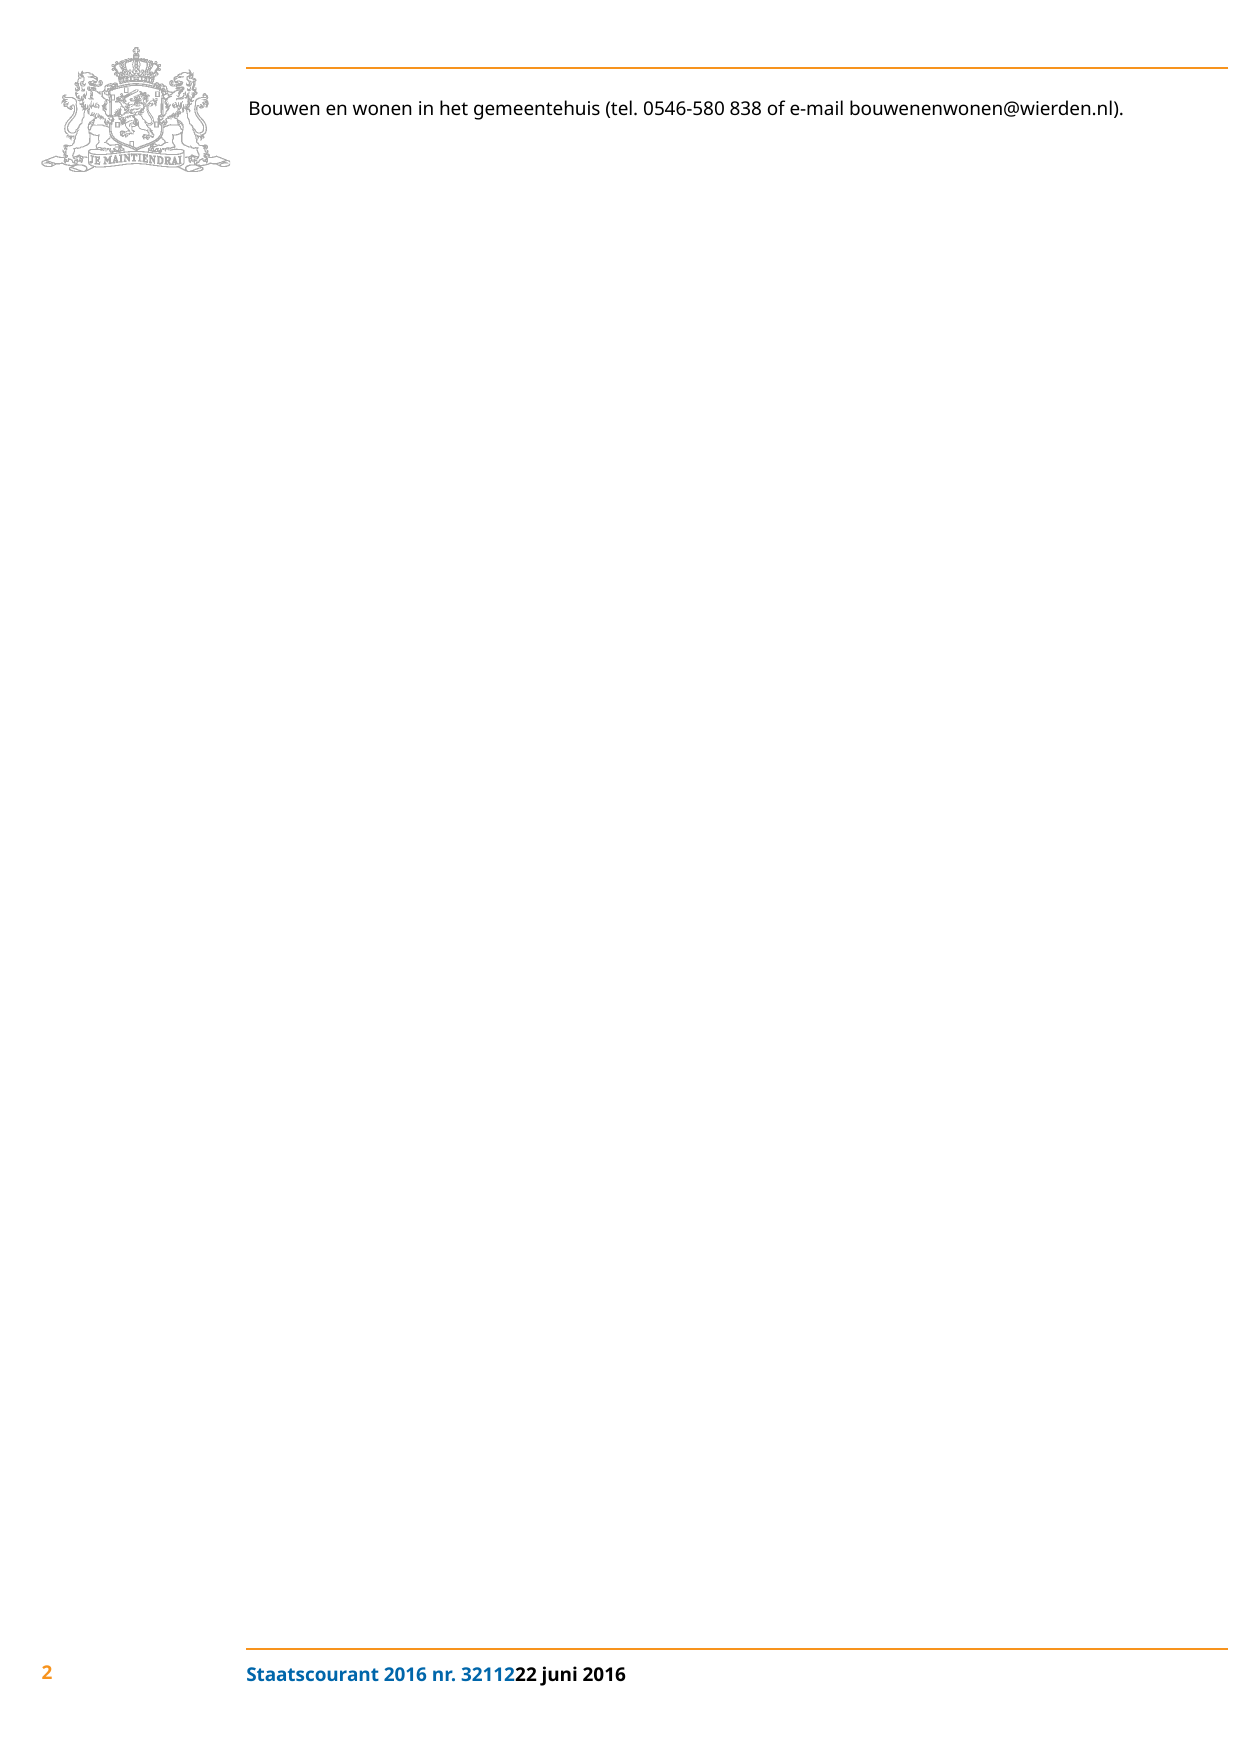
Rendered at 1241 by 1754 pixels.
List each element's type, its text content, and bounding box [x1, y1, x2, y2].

picture [41, 47, 231, 172]
text Bouwen en wonen in het gemeentehuis (tel. 0546-580 838 of e-mail bouwenenwonen@wierden.nl). [248, 95, 1152, 121]
